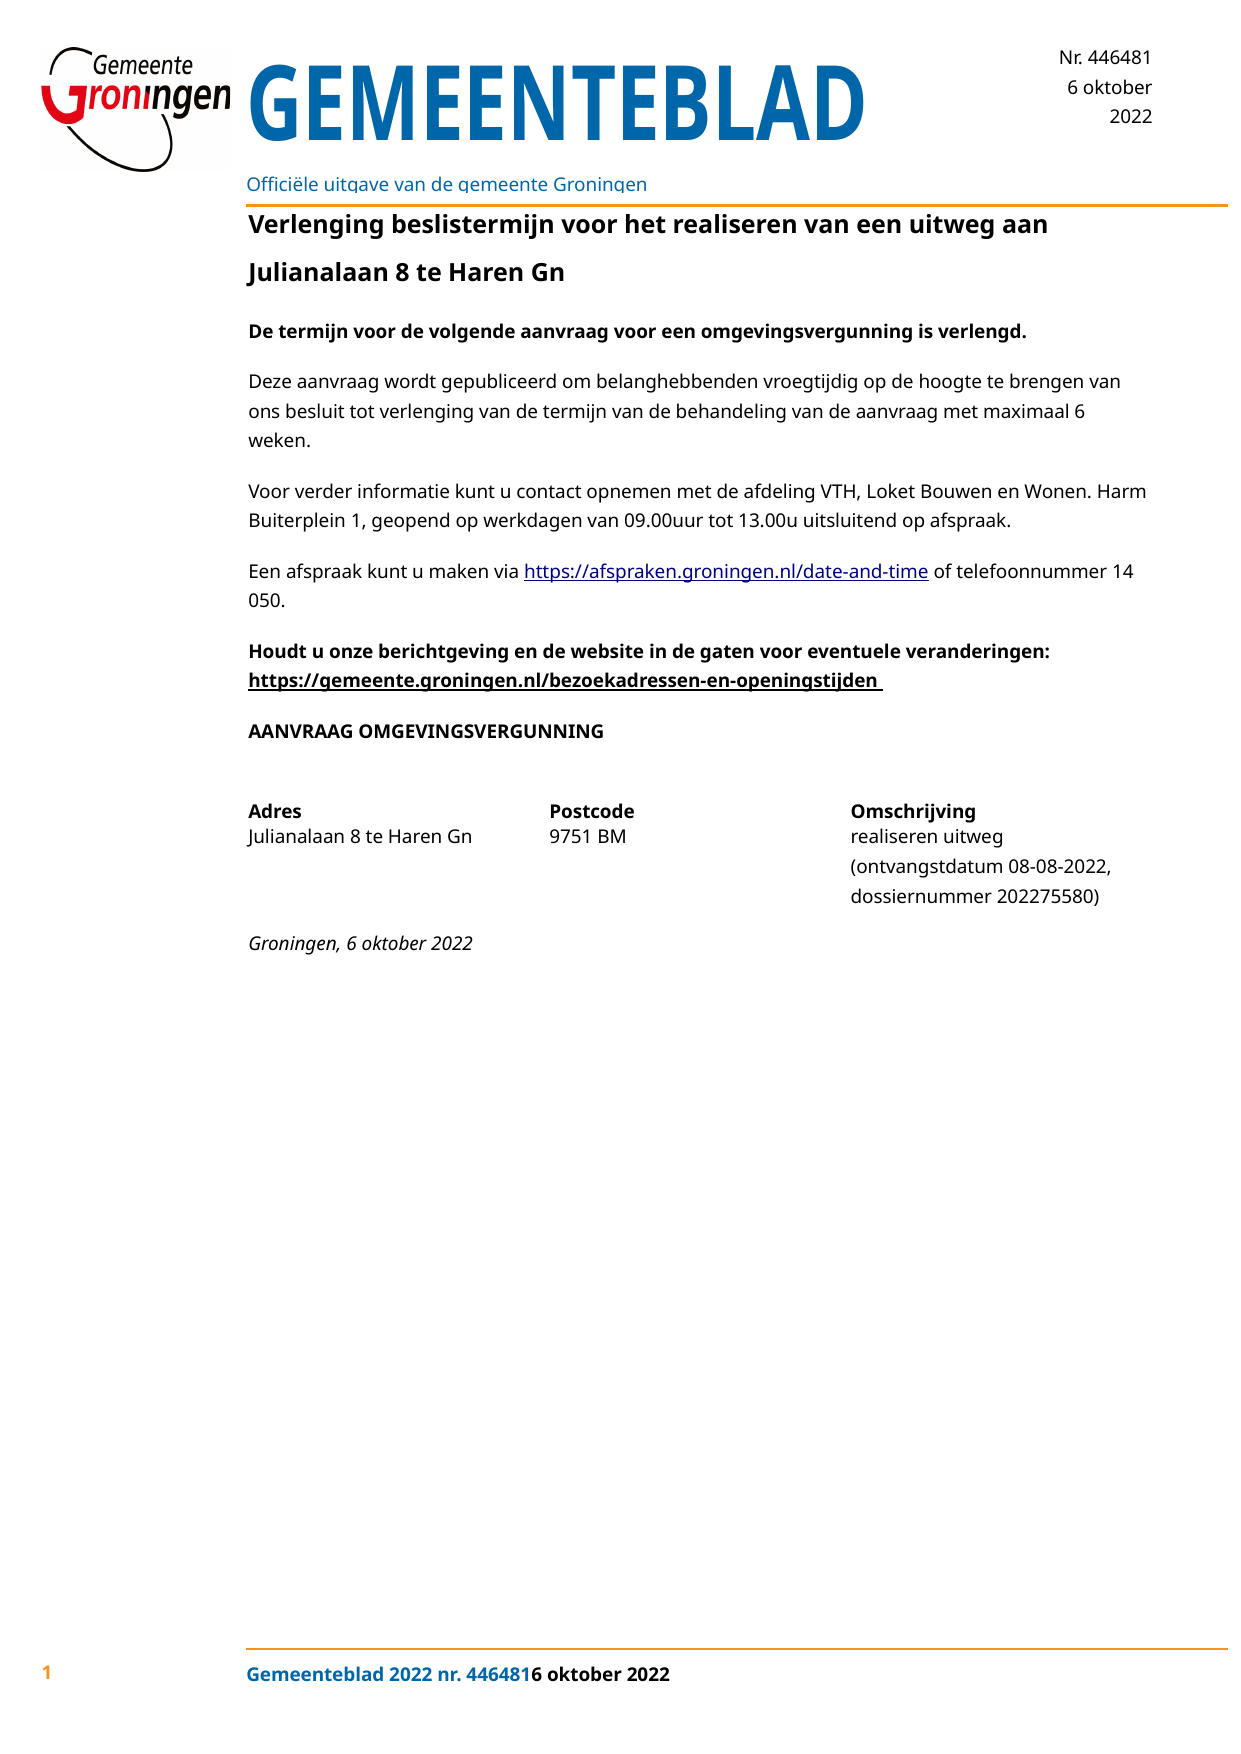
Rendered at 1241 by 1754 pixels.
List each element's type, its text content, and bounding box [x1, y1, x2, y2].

picture [41, 47, 231, 172]
table_header Adres [248, 798, 549, 824]
text Houdt u onze berichtgeving en de website in de gaten voor eventuele veranderingen: https://gemeente.groningen.nl/bezoekadressen-en-openingstijden [248, 638, 1152, 693]
text AANVRAAG OMGEVINGSVERGUNNING [248, 718, 1152, 744]
table_cell Julianalaan 8 te Haren Gn [248, 824, 549, 909]
text Verlenging beslistermijn voor het realiseren van een uitweg aan Julianalaan 8 te Haren Gn [248, 207, 1152, 288]
text Groningen, 6 oktober 2022 [248, 930, 1152, 956]
text De termijn voor de volgende aanvraag voor een omgevingsvergunning is verlengd. [248, 318, 1152, 344]
table_header Postcode [549, 798, 850, 824]
text Een afspraak kunt u maken via https://afspraken.groningen.nl/date-and-time of telefoonnummer 14 050. [248, 558, 1152, 613]
table_cell 9751 BM [549, 824, 850, 909]
text Voor verder informatie kunt u contact opnemen met de afdeling VTH, Loket Bouwen en Wonen. Harm Buiterplein 1, geopend op werkdagen van 09.00uur tot 13.00u uitsluitend op afspraak. [248, 478, 1152, 533]
text Deze aanvraag wordt gepubliceerd om belanghebbenden vroegtijdig op de hoogte te brengen van ons besluit tot verlenging van de termijn van de behandeling van de aanvraag met maximaal 6 weken. [248, 368, 1152, 453]
table_header Omschrijving [850, 798, 1152, 824]
table_cell realiseren uitweg (ontvangstdatum 08-08-2022, dossiernummer 202275580) [850, 824, 1152, 909]
